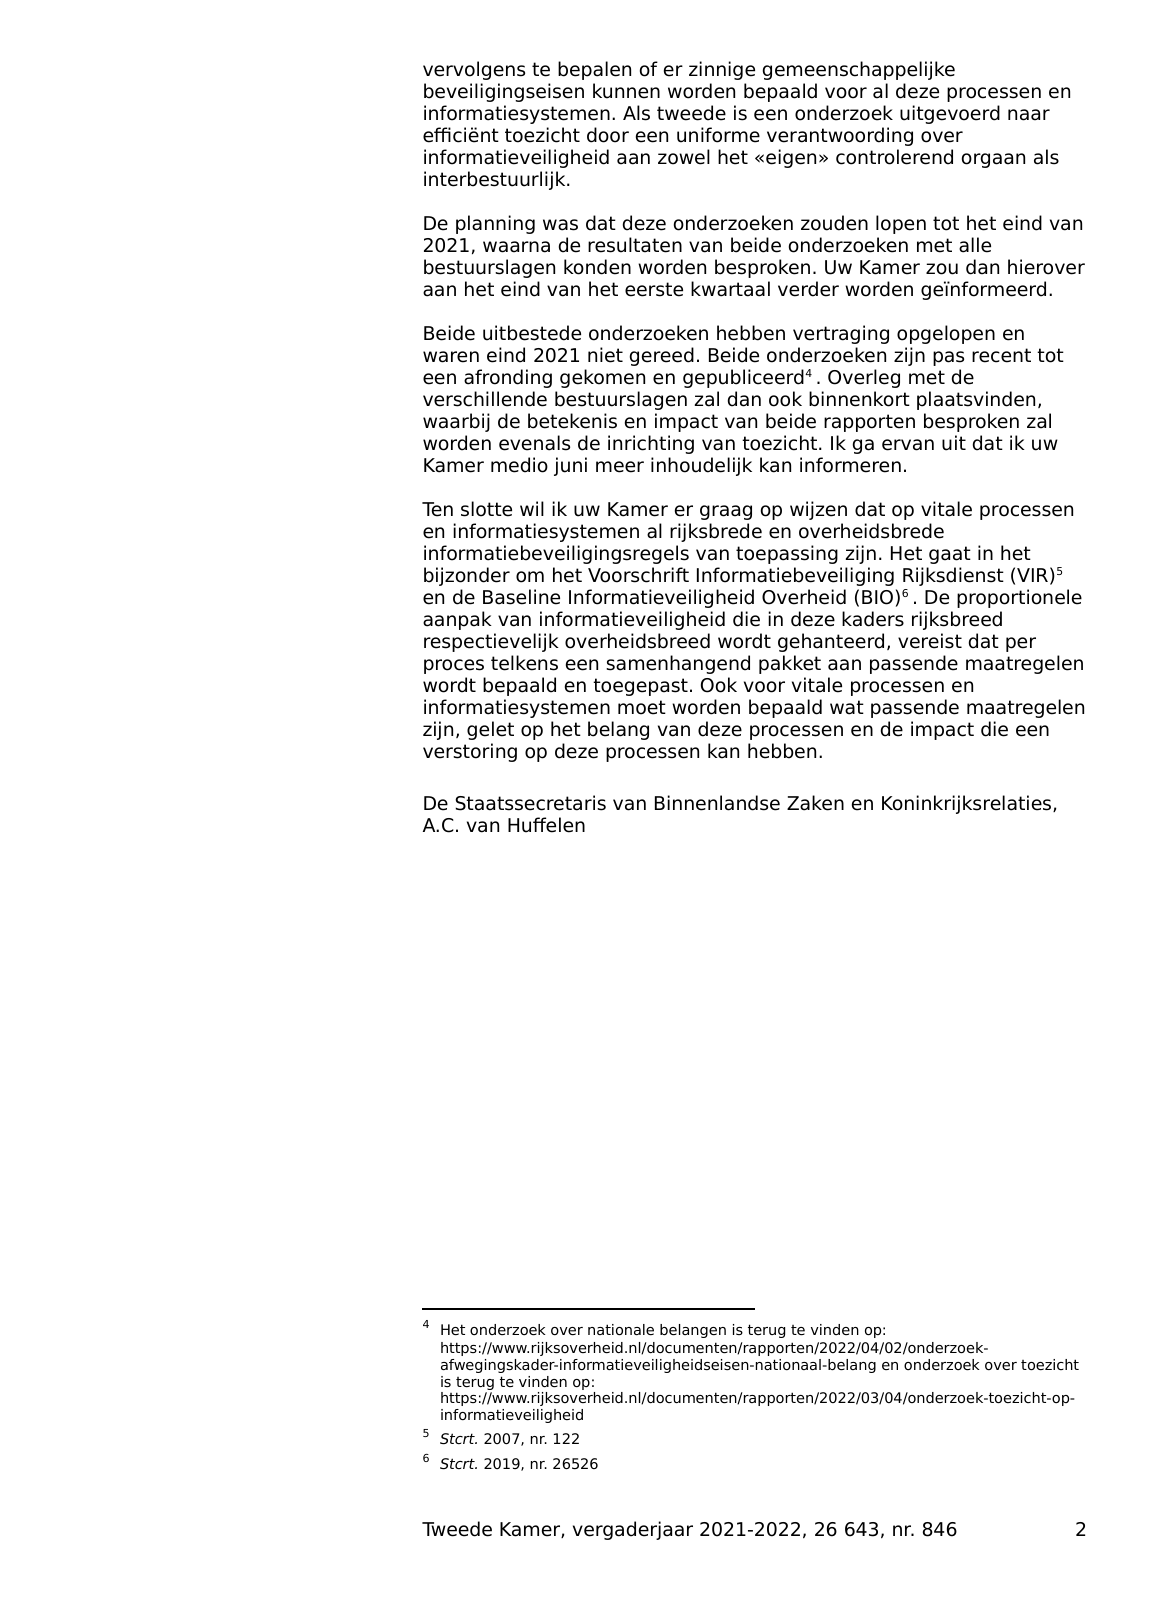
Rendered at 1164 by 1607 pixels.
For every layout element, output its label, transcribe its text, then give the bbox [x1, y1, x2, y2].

text Stcrt. 2019, nr. 26526 [422, 1452, 1087, 1474]
text Beide uitbestede onderzoeken hebben vertraging opgelopen en waren eind 2021 niet gereed. Beide onderzoeken zijn pas recent tot een afronding gekomen en gepubliceerd. Overleg met de verschillende bestuurslagen zal dan ook binnenkort plaatsvinden, waarbij de betekenis en impact van beide rapporten besproken zal worden evenals de inrichting van toezicht. Ik ga ervan uit dat ik uw Kamer medio juni meer inhoudelijk kan informeren. [422, 323, 1087, 477]
text Het onderzoek over nationale belangen is terug te vinden op: https://www.rijksoverheid.nl/documenten/rapporten/2022/04/02/onderzoek-afwegingskader-informatieveiligheidseisen-nationaal-belang en onderzoek over toezicht is terug te vinden op: https://www.rijksoverheid.nl/documenten/rapporten/2022/03/04/onderzoek-toezicht-op-informatieveiligheid [422, 1318, 1087, 1424]
text De planning was dat deze onderzoeken zouden lopen tot het eind van 2021, waarna de resultaten van beide onderzoeken met alle bestuurslagen konden worden besproken. Uw Kamer zou dan hierover aan het eind van het eerste kwartaal verder worden geïnformeerd. [422, 213, 1087, 301]
text Stcrt. 2007, nr. 122 [422, 1427, 1087, 1449]
text De Staatssecretaris van Binnenlandse Zaken en Koninkrijksrelaties, A.C. van Huffelen [422, 793, 1087, 837]
text Ten slotte wil ik uw Kamer er graag op wijzen dat op vitale processen en informatiesystemen al rijksbrede en overheidsbrede informatiebeveiligingsregels van toepassing zijn. Het gaat in het bijzonder om het Voorschrift Informatiebeveiliging Rijksdienst (VIR) en de Baseline Informatieveiligheid Overheid (BIO). De proportionele aanpak van informatieveiligheid die in deze kaders rijksbreed respectievelijk overheidsbreed wordt gehanteerd, vereist dat per proces telkens een samenhangend pakket aan passende maatregelen wordt bepaald en toegepast. Ook voor vitale processen en informatiesystemen moet worden bepaald wat passende maatregelen zijn, gelet op het belang van deze processen en de impact die een verstoring op deze processen kan hebben. [422, 499, 1087, 763]
text vervolgens te bepalen of er zinnige gemeenschappelijke beveiligingseisen kunnen worden bepaald voor al deze processen en informatiesystemen. Als tweede is een onderzoek uitgevoerd naar efficiënt toezicht door een uniforme verantwoording over informatieveiligheid aan zowel het «eigen» controlerend orgaan als interbestuurlijk. [422, 59, 1087, 191]
